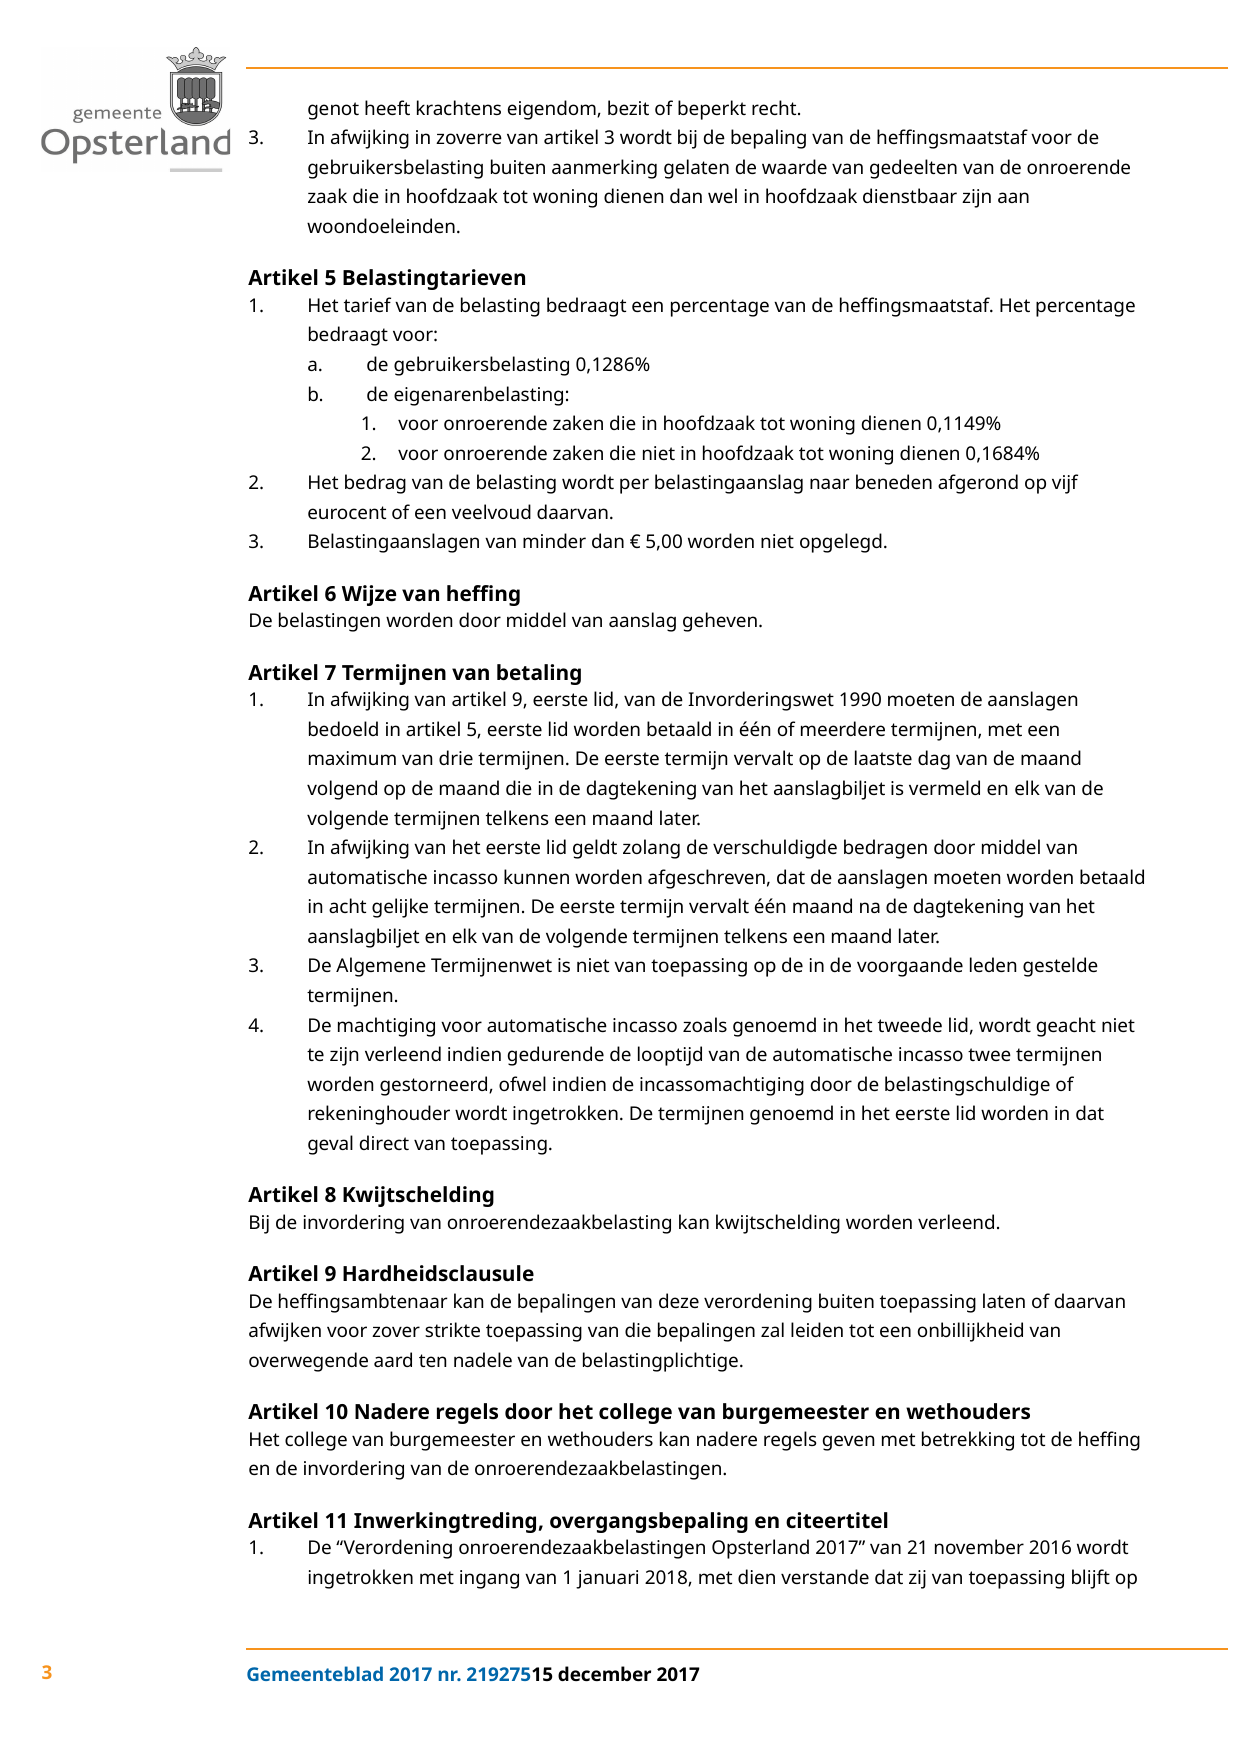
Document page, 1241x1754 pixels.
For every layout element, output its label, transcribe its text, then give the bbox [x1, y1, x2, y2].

list Belastingaanslagen van minder dan € 5,00 worden niet opgelegd. [248, 529, 1152, 554]
list genot heeft krachtens eigendom, bezit of beperkt recht. [248, 95, 1152, 121]
list voor onroerende zaken die in hoofdzaak tot woning dienen 0,1149% [361, 410, 1152, 436]
text Artikel 7 Termijnen van betaling [248, 658, 1152, 686]
text Artikel 8 Kwijtschelding [248, 1181, 1152, 1209]
text Bij de invordering van onroerendezaakbelasting kan kwijtschelding worden verleend. [248, 1209, 1152, 1235]
picture [41, 47, 231, 172]
list voor onroerende zaken die niet in hoofdzaak tot woning dienen 0,1684% [361, 440, 1152, 466]
list Het tarief van de belasting bedraagt een percentage van de heffingsmaatstaf. Het percentage bedraagt voor: [248, 292, 1152, 347]
list De “Verordening onroerendezaakbelastingen Opsterland 2017” van 21 november 2016 wordt ingetrokken met ingang van 1 januari 2018, met dien verstande dat zij van toepassing blijft op [248, 1534, 1152, 1589]
text De heffingsambtenaar kan de bepalingen van deze verordening buiten toepassing laten of daarvan afwijken voor zover strikte toepassing van die bepalingen zal leiden tot een onbillijkheid van overwegende aard ten nadele van de belastingplichtige. [248, 1288, 1152, 1373]
text Artikel 11 Inwerkingtreding, overgangsbepaling en citeertitel [248, 1506, 1152, 1534]
text De belastingen worden door middel van aanslag geheven. [248, 607, 1152, 633]
list De Algemene Termijnenwet is niet van toepassing op de in de voorgaande leden gestelde termijnen. [248, 953, 1152, 1008]
text Artikel 9 Hardheidsclausule [248, 1259, 1152, 1288]
list In afwijking van het eerste lid geldt zolang de verschuldigde bedragen door middel van automatische incasso kunnen worden afgeschreven, dat de aanslagen moeten worden betaald in acht gelijke termijnen. De eerste termijn vervalt één maand na de dagtekening van het aanslagbiljet en elk van de volgende termijnen telkens een maand later. [248, 834, 1152, 949]
text Artikel 10 Nadere regels door het college van burgemeester en wethouders [248, 1397, 1152, 1426]
list In afwijking van artikel 9, eerste lid, van de Invorderingswet 1990 moeten de aanslagen bedoeld in artikel 5, eerste lid worden betaald in één of meerdere termijnen, met een maximum van drie termijnen. De eerste termijn vervalt op de laatste dag van de maand volgend op de maand die in de dagtekening van het aanslagbiljet is vermeld en elk van de volgende termijnen telkens een maand later. [248, 686, 1152, 830]
text Artikel 6 Wijze van heffing [248, 579, 1152, 607]
text Het college van burgemeester en wethouders kan nadere regels geven met betrekking tot de heffing en de invordering van de onroerendezaakbelastingen. [248, 1426, 1152, 1481]
list De machtiging voor automatische incasso zoals genoemd in het tweede lid, wordt geacht niet te zijn verleend indien gedurende de looptijd van de automatische incasso twee termijnen worden gestorneerd, ofwel indien de incassomachtiging door de belastingschuldige of rekeninghouder wordt ingetrokken. De termijnen genoemd in het eerste lid worden in dat geval direct van toepassing. [248, 1012, 1152, 1156]
list de gebruikersbelasting 0,1286% [307, 351, 1152, 377]
list Het bedrag van de belasting wordt per belastingaanslag naar beneden afgerond op vijf eurocent of een veelvoud daarvan. [248, 469, 1152, 525]
list de eigenarenbelasting: [307, 381, 1152, 406]
text Artikel 5 Belastingtarieven [248, 263, 1152, 292]
list In afwijking in zoverre van artikel 3 wordt bij de bepaling van de heffingsmaatstaf voor de gebruikersbelasting buiten aanmerking gelaten de waarde van gedeelten van de onroerende zaak die in hoofdzaak tot woning dienen dan wel in hoofdzaak dienstbaar zijn aan woondoeleinden. [248, 124, 1152, 239]
